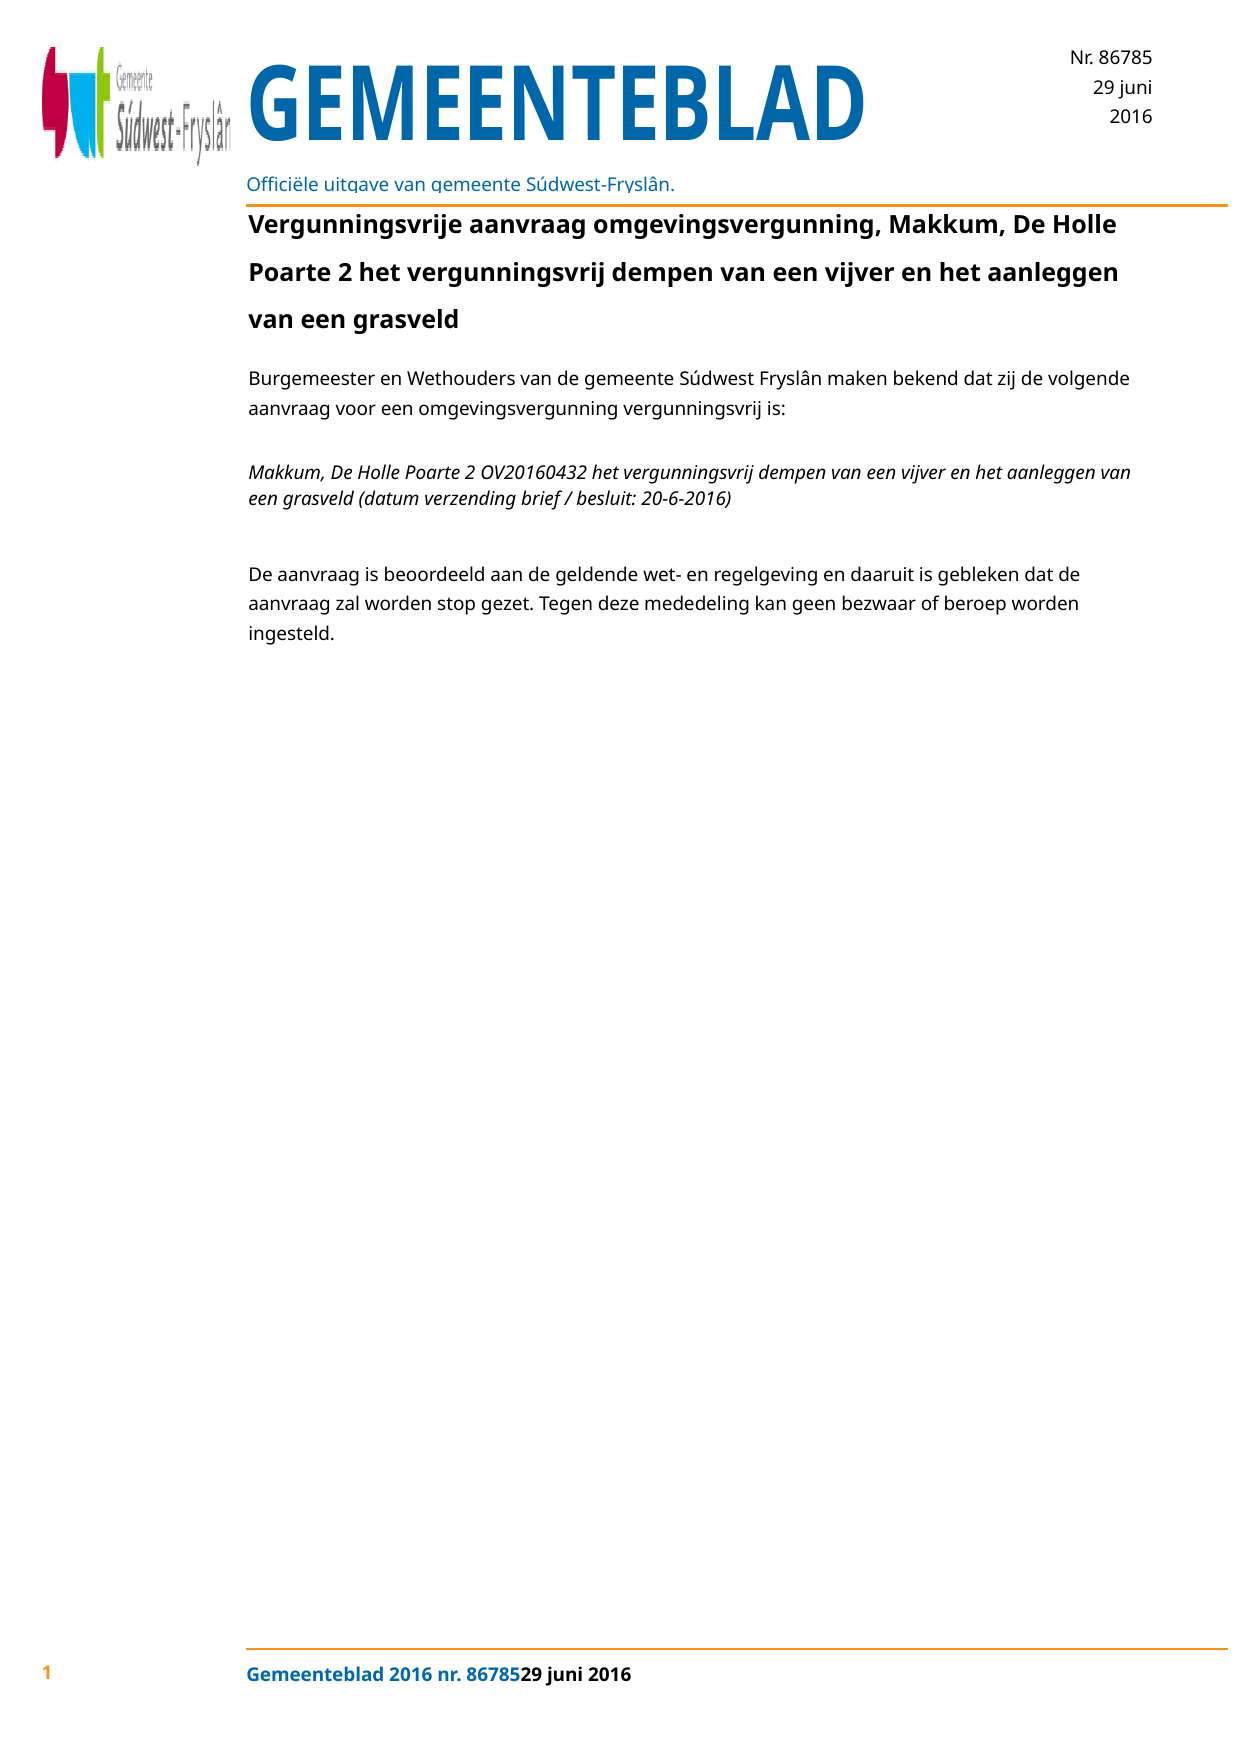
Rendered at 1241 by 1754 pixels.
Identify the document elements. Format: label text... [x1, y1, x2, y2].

text Vergunningsvrije aanvraag omgevingsvergunning, Makkum, De Holle Poarte 2 het vergunningsvrij dempen van een vijver en het aanleggen van een grasveld [248, 207, 1152, 336]
picture [41, 47, 231, 172]
text De aanvraag is beoordeeld aan de geldende wet- en regelgeving en daaruit is gebleken dat de aanvraag zal worden stop gezet. Tegen deze mededeling kan geen bezwaar of beroep worden ingesteld. [248, 561, 1152, 646]
text Burgemeester en Wethouders van de gemeente Súdwest Fryslân maken bekend dat zij de volgende aanvraag voor een omgevingsvergunning vergunningsvrij is: [248, 366, 1152, 421]
text Makkum, De Holle Poarte 2 OV20160432 het vergunningsvrij dempen van een vijver en het aanleggen van een grasveld (datum verzending brief / besluit: 20-6-2016) [248, 459, 1152, 511]
